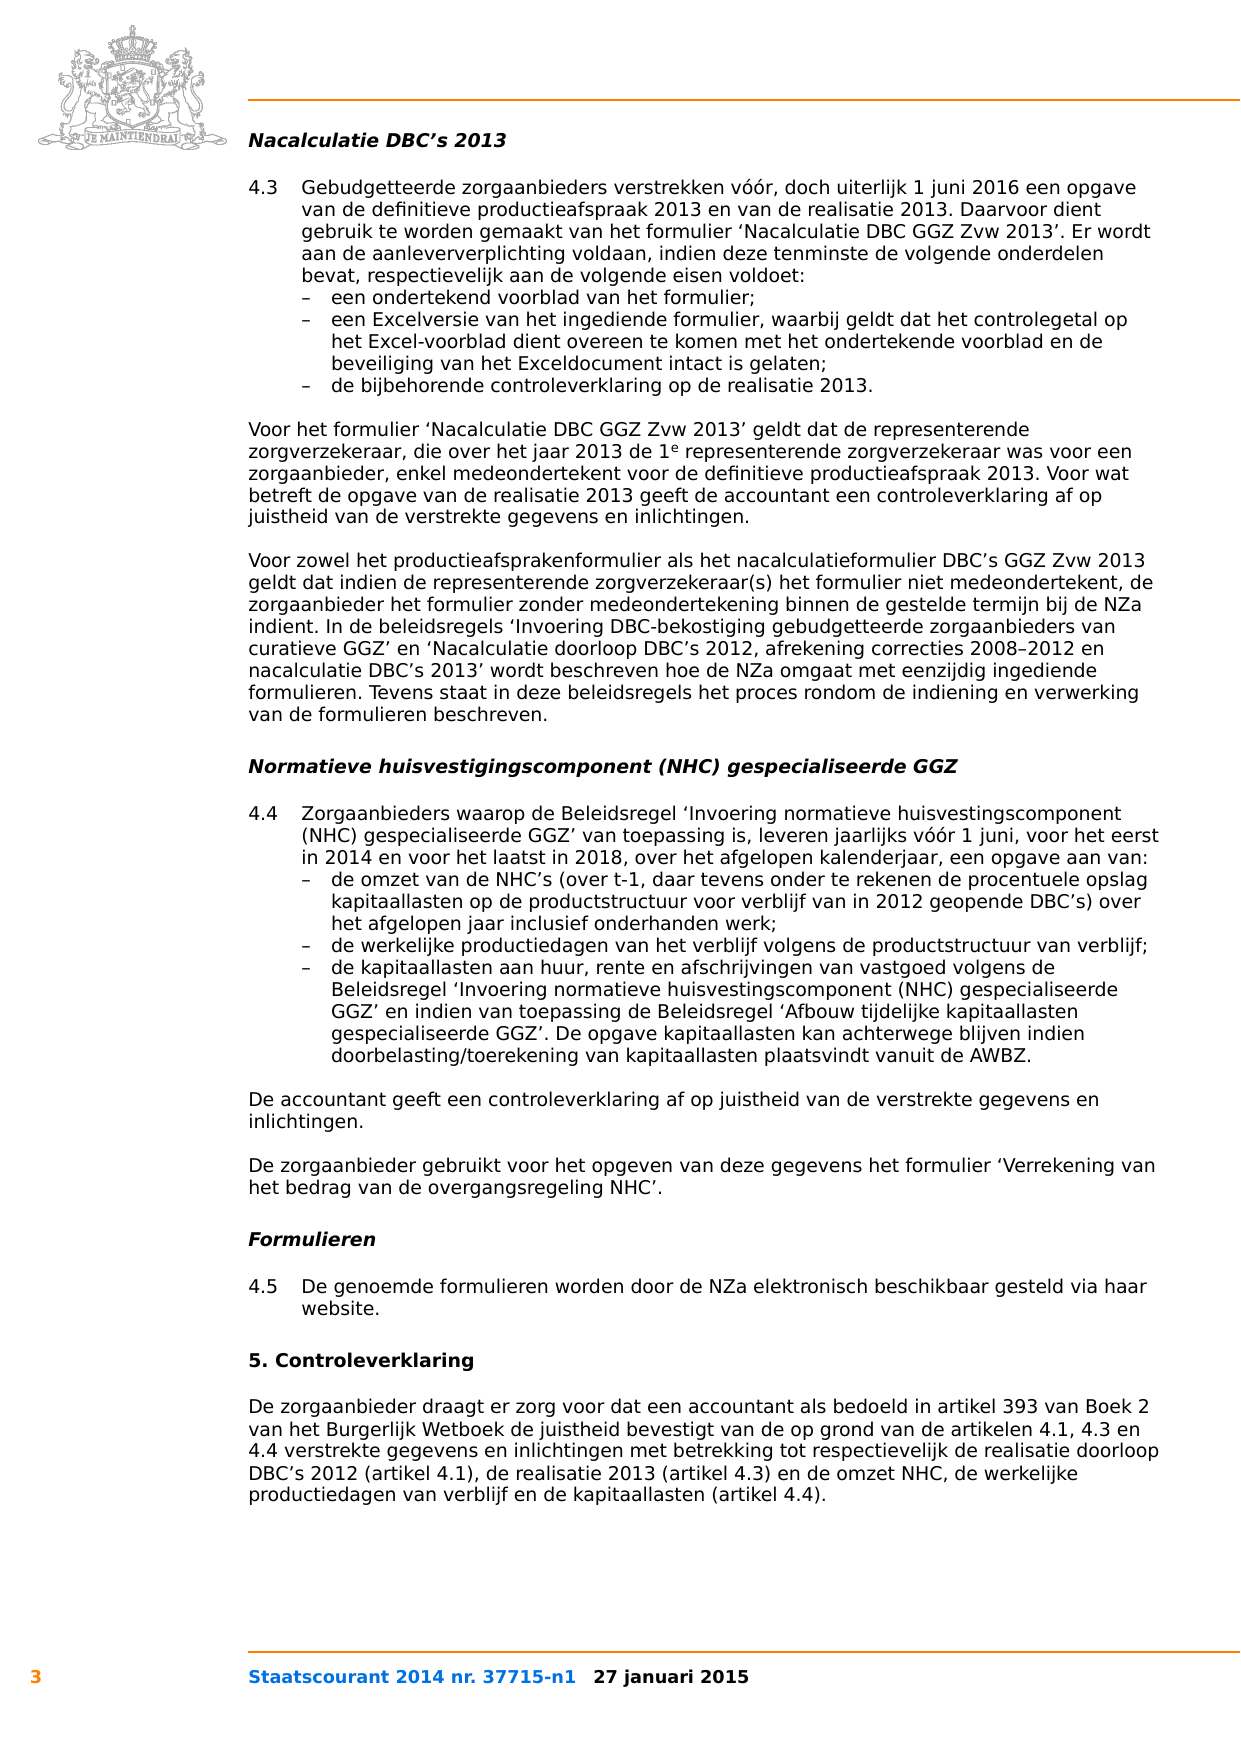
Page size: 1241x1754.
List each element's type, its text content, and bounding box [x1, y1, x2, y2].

text – een Excelversie van het ingediende formulier, waarbij geldt dat het controlegetal op het Excel-voorblad dient overeen te komen met het ondertekende voorblad en de beveiliging van het Exceldocument intact is gelaten; [301, 309, 1163, 375]
text Voor het formulier ‘Nacalculatie DBC GGZ Zvw 2013’ geldt dat de representerende zorgverzekeraar, die over het jaar 2013 de 1e representerende zorgverzekeraar was voor een zorgaanbieder, enkel medeondertekent voor de definitieve productieafspraak 2013. Voor wat betreft de opgave van de realisatie 2013 geeft de accountant een controleverklaring af op juistheid van de verstrekte gegevens en inlichtingen. [248, 418, 1163, 528]
subtitle Normatieve huisvestigingscomponent (NHC) gespecialiseerde GGZ [248, 756, 1163, 778]
text De accountant geeft een controleverklaring af op juistheid van de verstrekte gegevens en inlichtingen. [248, 1089, 1163, 1133]
text – de omzet van de NHC’s (over t-1, daar tevens onder te rekenen de procentuele opslag kapitaallasten op de productstructuur voor verblijf van in 2012 geopende DBC’s) over het afgelopen jaar inclusief onderhanden werk; [301, 869, 1163, 935]
text – de werkelijke productiedagen van het verblijf volgens de productstructuur van verblijf; [301, 935, 1163, 957]
text 4.4 Zorgaanbieders waarop de Beleidsregel ‘Invoering normatieve huisvestingscomponent (NHC) gespecialiseerde GGZ’ van toepassing is, leveren jaarlijks vóór 1 juni, voor het eerst in 2014 en voor het laatst in 2018, over het afgelopen kalenderjaar, een opgave aan van: [248, 803, 1163, 869]
text – een ondertekend voorblad van het formulier; [301, 287, 1163, 309]
text De zorgaanbieder draagt er zorg voor dat een accountant als bedoeld in artikel 393 van Boek 2 van het Burgerlijk Wetboek de juistheid bevestigt van de op grond van de artikelen 4.1, 4.3 en 4.4 verstrekte gegevens en inlichtingen met betrekking tot respectievelijk de realisatie doorloop DBC’s 2012 (artikel 4.1), de realisatie 2013 (artikel 4.3) en de omzet NHC, de werkelijke productiedagen van verblijf en de kapitaallasten (artikel 4.4). [248, 1396, 1163, 1506]
subtitle 5. Controleverklaring [248, 1349, 1163, 1371]
text – de bijbehorende controleverklaring op de realisatie 2013. [301, 375, 1163, 397]
text – de kapitaallasten aan huur, rente en afschrijvingen van vastgoed volgens de Beleidsregel ‘Invoering normatieve huisvestingscomponent (NHC) gespecialiseerde GGZ’ en indien van toepassing de Beleidsregel ‘Afbouw tijdelijke kapitaallasten gespecialiseerde GGZ’. De opgave kapitaallasten kan achterwege blijven indien doorbelasting/toerekening van kapitaallasten plaatsvindt vanuit de AWBZ. [301, 957, 1163, 1067]
text De zorgaanbieder gebruikt voor het opgeven van deze gegevens het formulier ‘Verrekening van het bedrag van de overgangsregeling NHC’. [248, 1154, 1163, 1198]
subtitle Formulieren [248, 1228, 1163, 1251]
text 4.3 Gebudgetteerde zorgaanbieders verstrekken vóór, doch uiterlijk 1 juni 2016 een opgave van de definitieve productieafspraak 2013 en van de realisatie 2013. Daarvoor dient gebruik te worden gemaakt van het formulier ‘Nacalculatie DBC GGZ Zvw 2013’. Er wordt aan de aanleververplichting voldaan, indien deze tenminste de volgende onderdelen bevat, respectievelijk aan de volgende eisen voldoet: [248, 177, 1163, 287]
text 4.5 De genoemde formulieren worden door de NZa elektronisch beschikbaar gesteld via haar website. [248, 1276, 1163, 1319]
picture [38, 25, 227, 150]
subtitle Nacalculatie DBC’s 2013 [248, 130, 1163, 152]
text Voor zowel het productieafsprakenformulier als het nacalculatieformulier DBC’s GGZ Zvw 2013 geldt dat indien de representerende zorgverzekeraar(s) het formulier niet medeondertekent, de zorgaanbieder het formulier zonder medeondertekening binnen de gestelde termijn bij de NZa indient. In de beleidsregels ‘Invoering DBC-bekostiging gebudgetteerde zorgaanbieders van curatieve GGZ’ en ‘Nacalculatie doorloop DBC’s 2012, afrekening correcties 2008–2012 en nacalculatie DBC’s 2013’ wordt beschreven hoe de NZa omgaat met eenzijdig ingediende formulieren. Tevens staat in deze beleidsregels het proces rondom de indiening en verwerking van de formulieren beschreven. [248, 550, 1163, 726]
